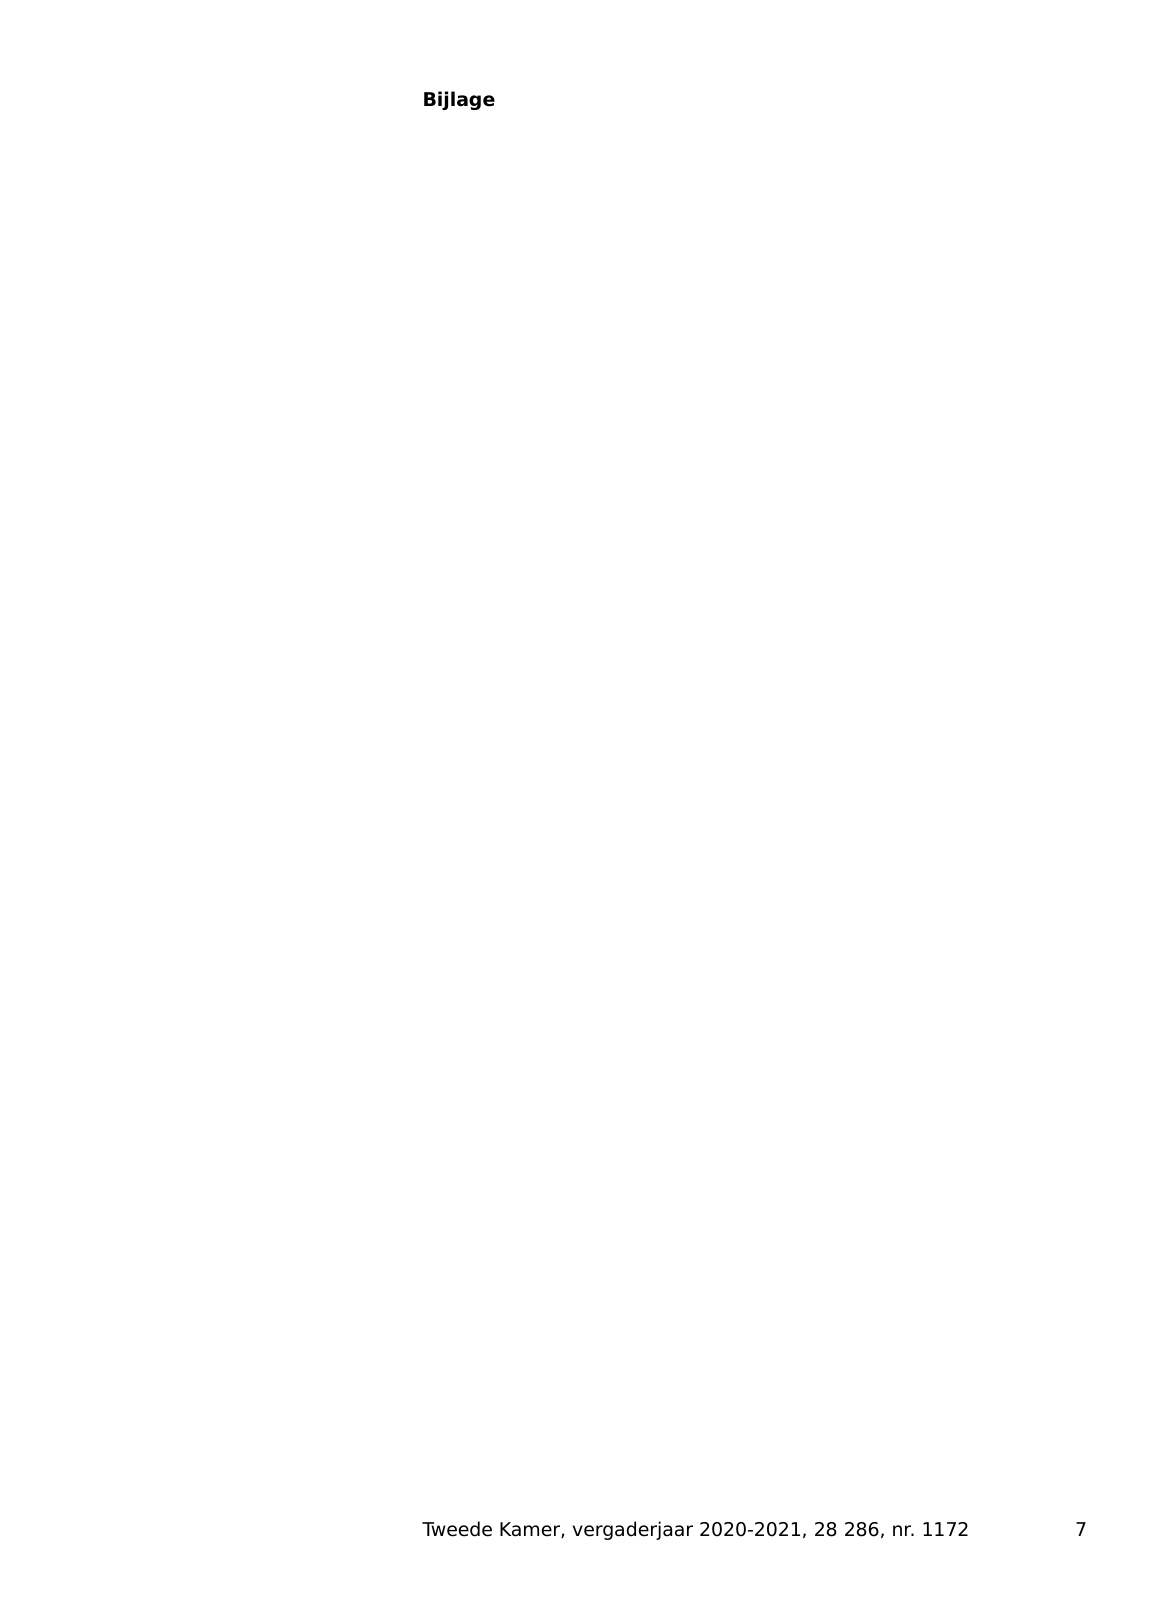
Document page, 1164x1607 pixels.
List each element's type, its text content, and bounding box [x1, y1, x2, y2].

subtitle Bijlage [77, 89, 1087, 111]
